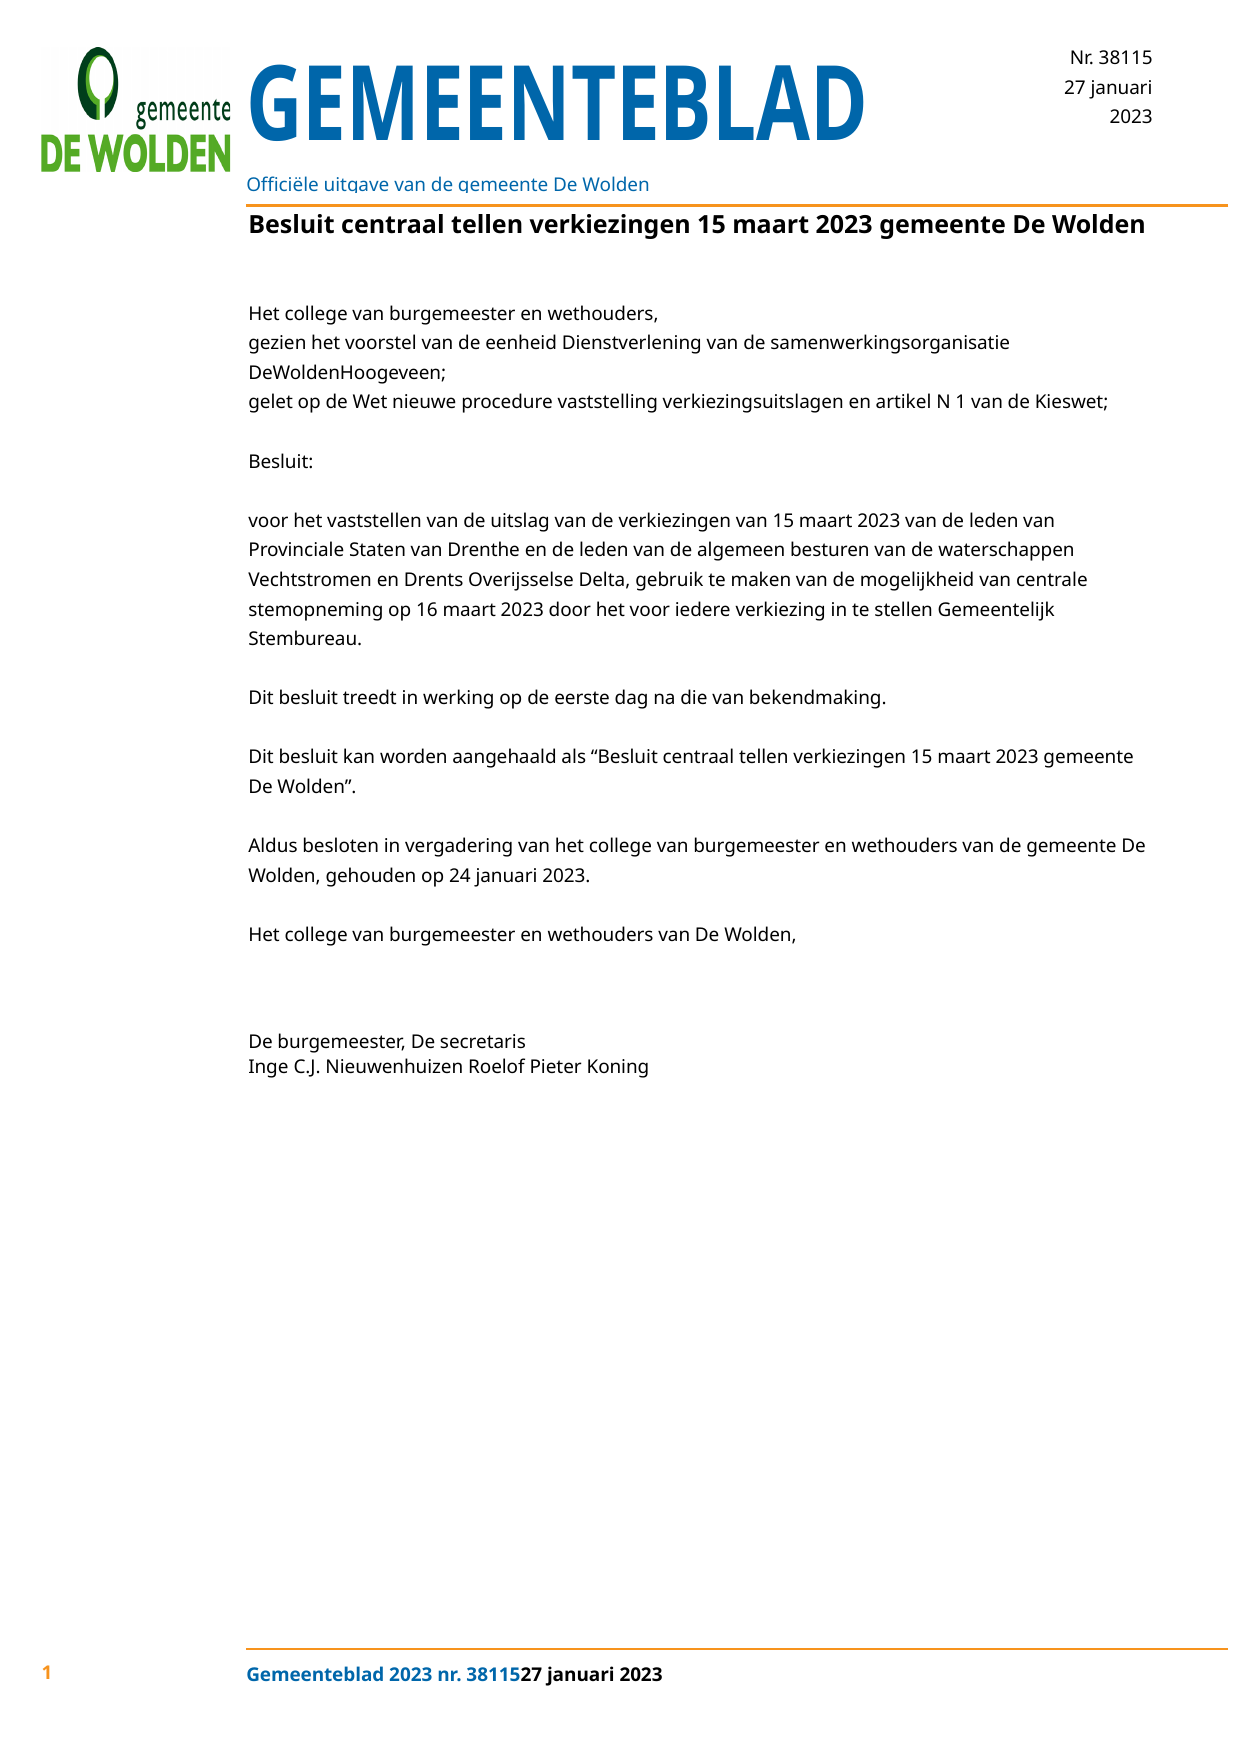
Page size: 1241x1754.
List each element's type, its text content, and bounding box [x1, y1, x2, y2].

text Dit besluit treedt in werking op de eerste dag na die van bekendmaking. [248, 684, 1152, 710]
text Aldus besloten in vergadering van het college van burgemeester en wethouders van de gemeente De Wolden, gehouden op 24 januari 2023. [248, 832, 1152, 888]
text gelet op de Wet nieuwe procedure vaststelling verkiezingsuitslagen en artikel N 1 van de Kieswet; [248, 389, 1152, 414]
text gezien het voorstel van de eenheid Dienstverlening van de samenwerkingsorganisatie DeWoldenHoogeveen; [248, 329, 1152, 385]
text Het college van burgemeester en wethouders van De Wolden, [248, 921, 1152, 947]
text Het college van burgemeester en wethouders, [248, 300, 1152, 326]
text Besluit centraal tellen verkiezingen 15 maart 2023 gemeente De Wolden [248, 207, 1152, 241]
text Besluit: [248, 448, 1152, 473]
text voor het vaststellen van de uitslag van de verkiezingen van 15 maart 2023 van de leden van Provinciale Staten van Drenthe en de leden van de algemeen besturen van de waterschappen Vechtstromen en Drents Overijsselse Delta, gebruik te maken van de mogelijkheid van centrale stemopneming op 16 maart 2023 door het voor iedere verkiezing in te stellen Gemeentelijk Stembureau. [248, 507, 1152, 651]
text Inge C.J. Nieuwenhuizen Roelof Pieter Koning [248, 1054, 1152, 1079]
text De burgemeester, De secretaris [248, 1028, 1152, 1054]
text Dit besluit kan worden aangehaald als “Besluit centraal tellen verkiezingen 15 maart 2023 gemeente De Wolden”. [248, 744, 1152, 799]
picture [41, 47, 231, 172]
